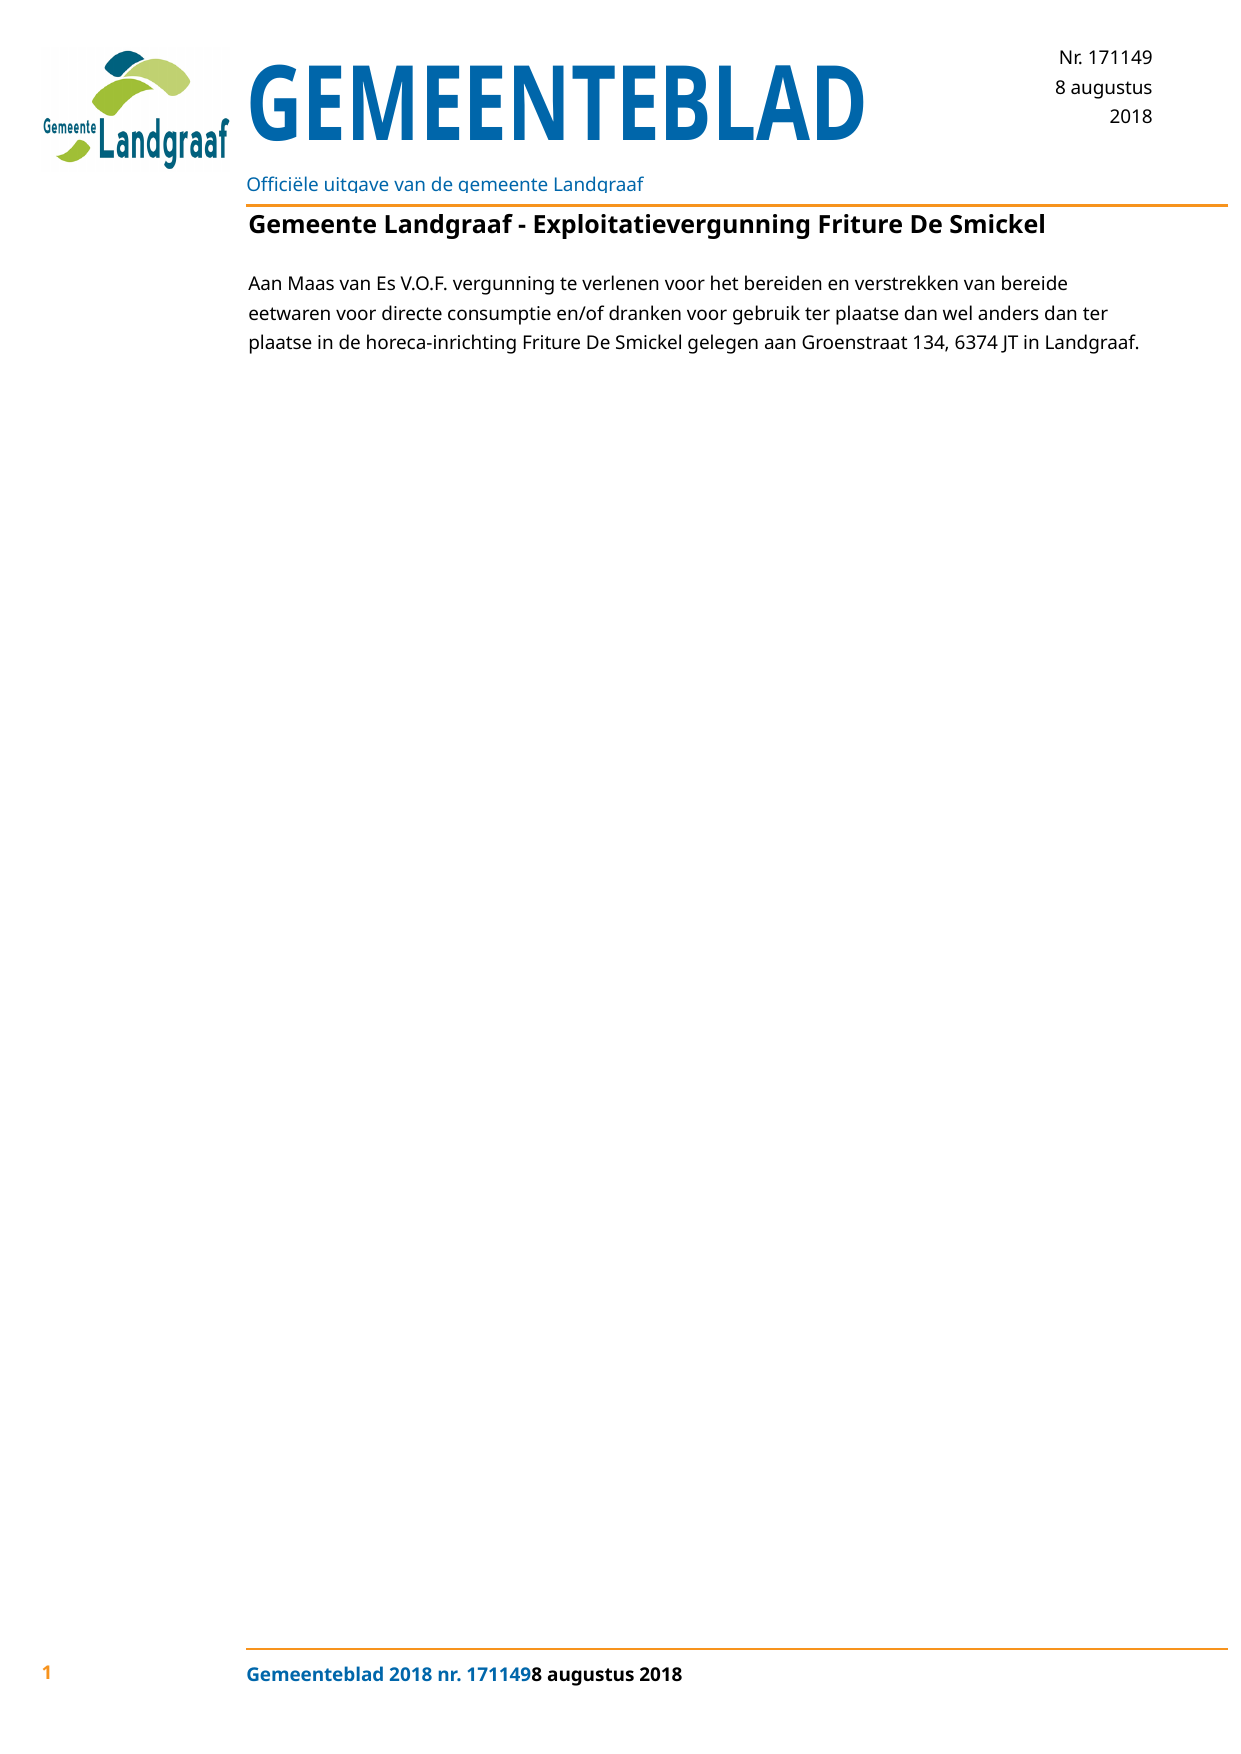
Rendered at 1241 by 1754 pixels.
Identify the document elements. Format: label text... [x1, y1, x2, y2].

text Gemeente Landgraaf - Exploitatievergunning Friture De Smickel [248, 207, 1152, 241]
picture [41, 47, 231, 172]
text Aan Maas van Es V.O.F. vergunning te verlenen voor het bereiden en verstrekken van bereide eetwaren voor directe consumptie en/of dranken voor gebruik ter plaatse dan wel anders dan ter plaatse in de horeca-inrichting Friture De Smickel gelegen aan Groenstraat 134, 6374 JT in Landgraaf. [248, 270, 1152, 355]
